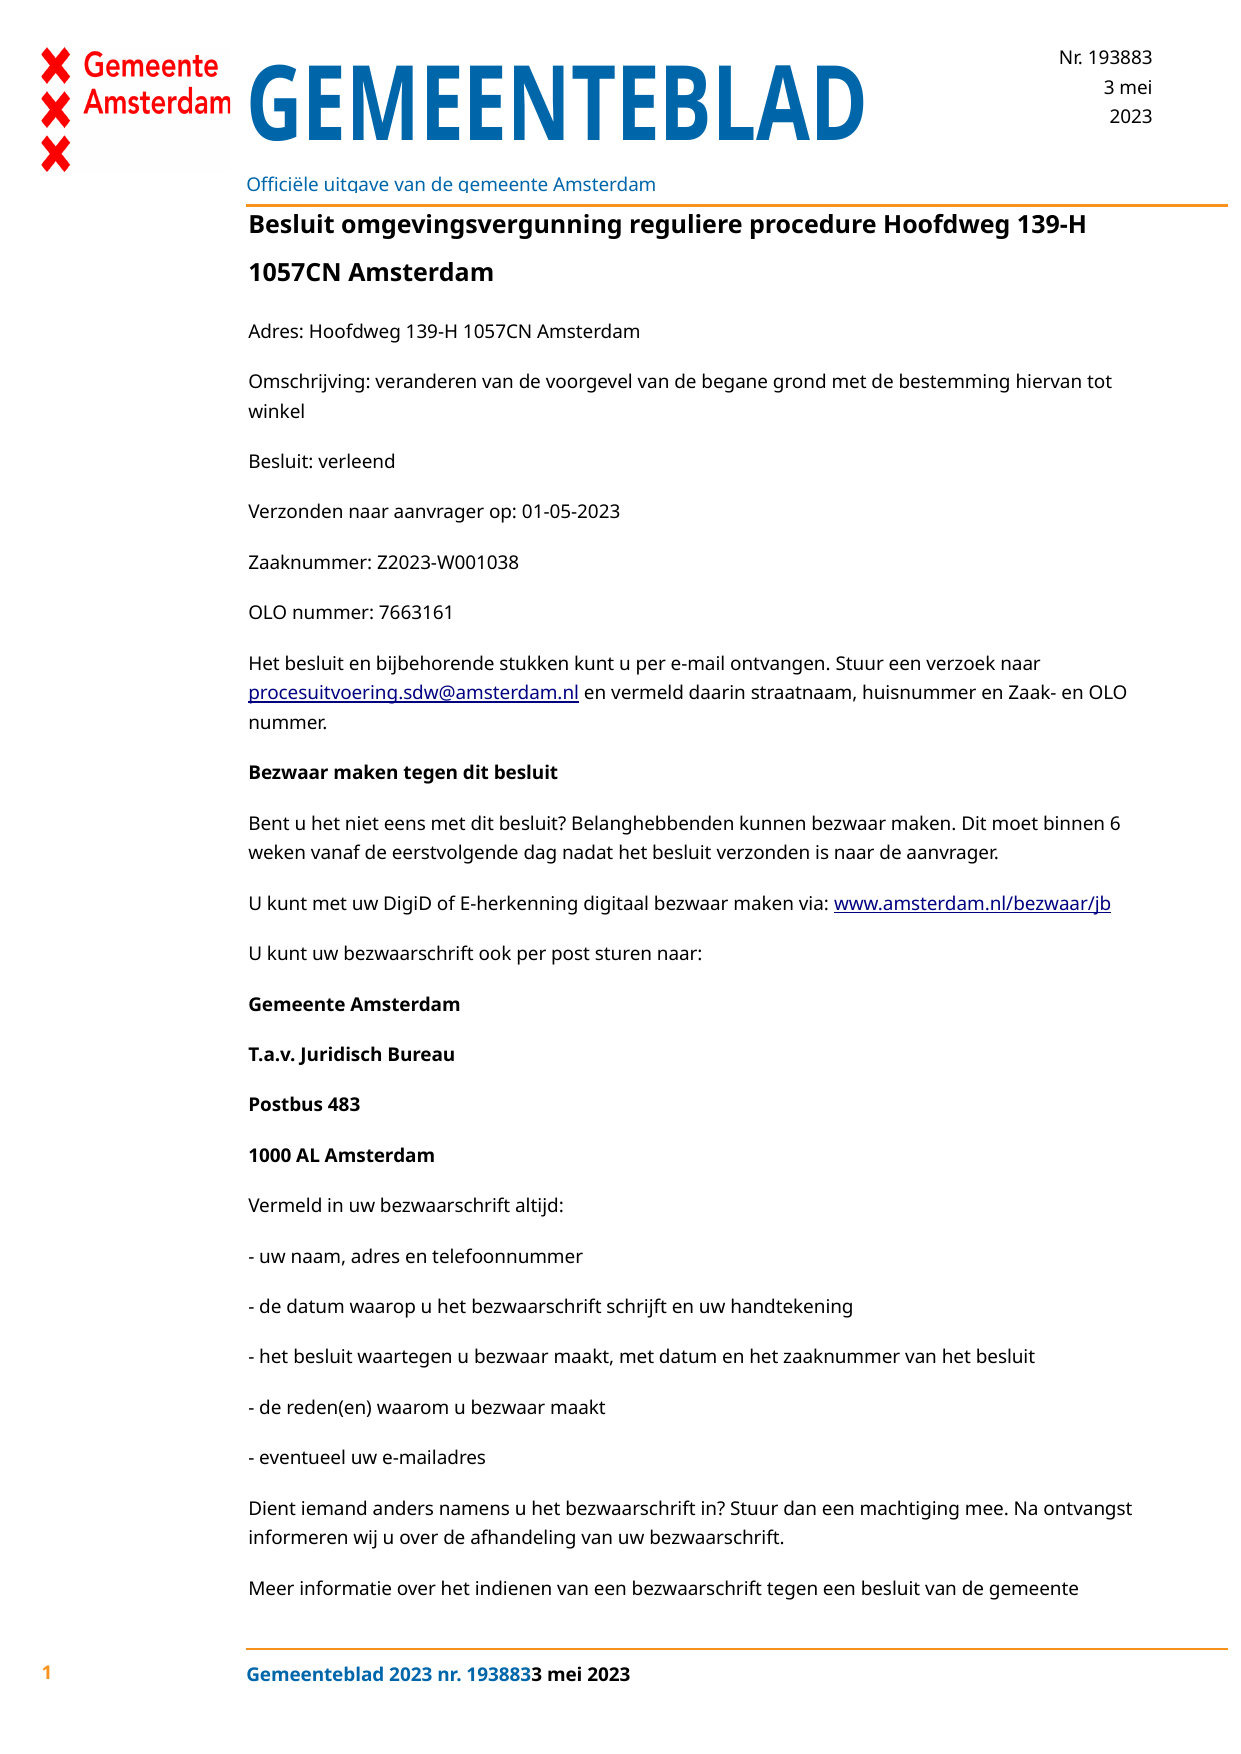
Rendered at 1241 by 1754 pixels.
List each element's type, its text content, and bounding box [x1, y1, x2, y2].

text 1000 AL Amsterdam [248, 1142, 1152, 1168]
text Meer informatie over het indienen van een bezwaarschrift tegen een besluit van de gemeente [248, 1575, 1152, 1601]
text Besluit: verleend [248, 448, 1152, 474]
text Adres: Hoofdweg 139-H 1057CN Amsterdam [248, 318, 1152, 344]
text Zaaknummer: Z2023-W001038 [248, 549, 1152, 575]
text Dient iemand anders namens u het bezwaarschrift in? Stuur dan een machtiging mee. Na ontvangst informeren wij u over de afhandeling van uw bezwaarschrift. [248, 1495, 1152, 1550]
text Het besluit en bijbehorende stukken kunt u per e-mail ontvangen. Stuur een verzoek naar procesuitvoering.sdw@amsterdam.nl en vermeld daarin straatnaam, huisnummer en Zaak- en OLO nummer. [248, 650, 1152, 735]
text OLO nummer: 7663161 [248, 599, 1152, 625]
text - uw naam, adres en telefoonnummer [248, 1243, 1152, 1269]
text Bezwaar maken tegen dit besluit [248, 759, 1152, 785]
text U kunt uw bezwaarschrift ook per post sturen naar: [248, 940, 1152, 966]
text T.a.v. Juridisch Bureau [248, 1041, 1152, 1067]
text U kunt met uw DigiD of E-herkenning digitaal bezwaar maken via: www.amsterdam.nl/bezwaar/jb [248, 890, 1152, 916]
text Gemeente Amsterdam [248, 991, 1152, 1017]
text Bent u het niet eens met dit besluit? Belanghebbenden kunnen bezwaar maken. Dit moet binnen 6 weken vanaf de eerstvolgende dag nadat het besluit verzonden is naar de aanvrager. [248, 810, 1152, 865]
text Verzonden naar aanvrager op: 01-05-2023 [248, 499, 1152, 524]
text - de datum waarop u het bezwaarschrift schrijft en uw handtekening [248, 1293, 1152, 1319]
picture [41, 47, 231, 172]
text Postbus 483 [248, 1092, 1152, 1117]
text Vermeld in uw bezwaarschrift altijd: [248, 1192, 1152, 1218]
text - het besluit waartegen u bezwaar maakt, met datum en het zaaknummer van het besluit [248, 1344, 1152, 1369]
text Besluit omgevingsvergunning reguliere procedure Hoofdweg 139-H 1057CN Amsterdam [248, 207, 1152, 288]
text Omschrijving: veranderen van de voorgevel van de begane grond met de bestemming hiervan tot winkel [248, 368, 1152, 424]
text - eventueel uw e-mailadres [248, 1444, 1152, 1470]
text - de reden(en) waarom u bezwaar maakt [248, 1394, 1152, 1420]
